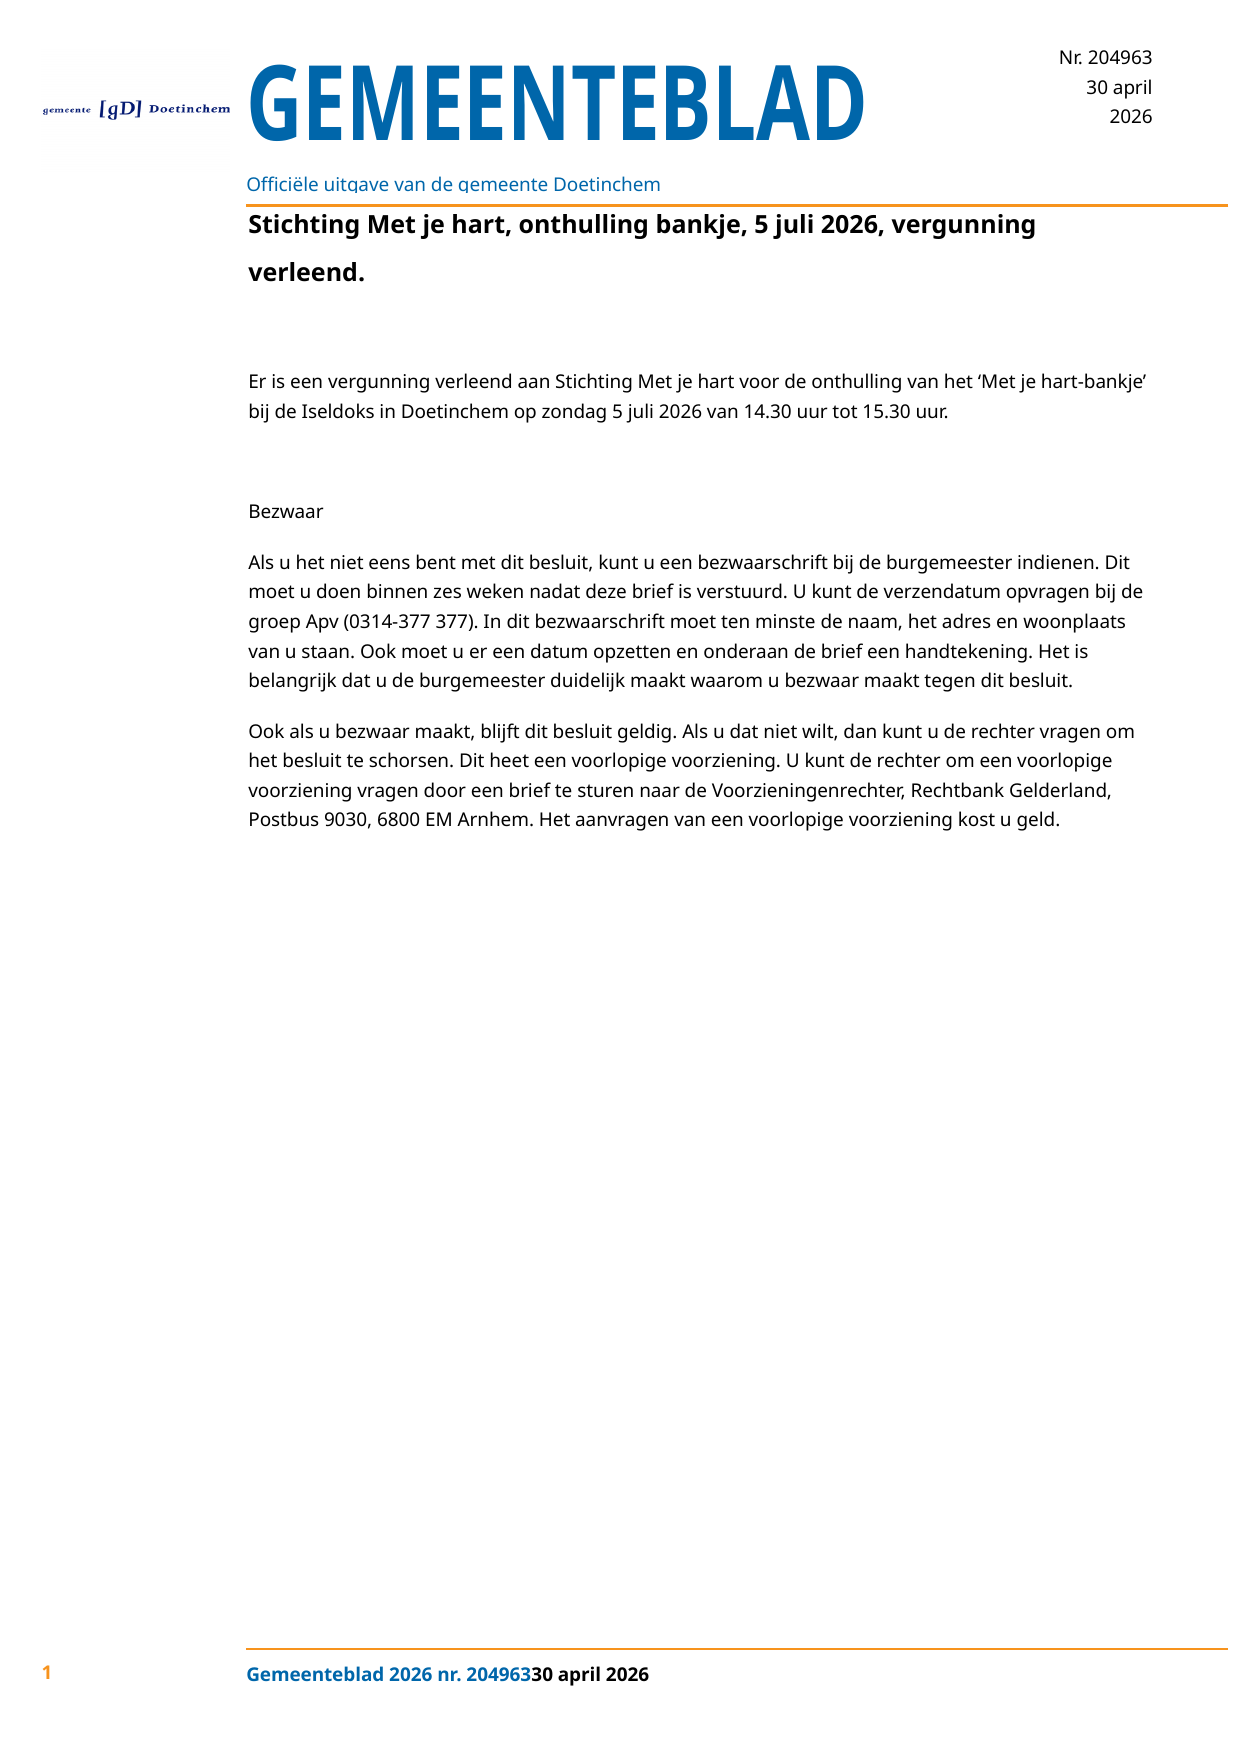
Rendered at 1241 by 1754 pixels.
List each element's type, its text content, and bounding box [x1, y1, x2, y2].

picture [41, 47, 231, 172]
text Ook als u bezwaar maakt, blijft dit besluit geldig. Als u dat niet wilt, dan kunt u de rechter vragen om het besluit te schorsen. Dit heet een voorlopige voorziening. U kunt de rechter om een voorlopige voorziening vragen door een brief te sturen naar de Voorzieningenrechter, Rechtbank Gelderland, Postbus 9030, 6800 EM Arnhem. Het aanvragen van een voorlopige voorziening kost u geld. [248, 718, 1152, 832]
text Stichting Met je hart, onthulling bankje, 5 juli 2026, vergunning verleend. [248, 207, 1152, 288]
text Als u het niet eens bent met dit besluit, kunt u een bezwaarschrift bij de burgemeester indienen. Dit moet u doen binnen zes weken nadat deze brief is verstuurd. U kunt de verzendatum opvragen bij de groep Apv (0314-377 377). In dit bezwaarschrift moet ten minste de naam, het adres en woonplaats van u staan. Ook moet u er een datum opzetten en onderaan de brief een handtekening. Het is belangrijk dat u de burgemeester duidelijk maakt waarom u bezwaar maakt tegen dit besluit. [248, 549, 1152, 693]
text Bezwaar [248, 499, 1152, 524]
text Er is een vergunning verleend aan Stichting Met je hart voor de onthulling van het ‘Met je hart-bankje’ bij de Iseldoks in Doetinchem op zondag 5 juli 2026 van 14.30 uur tot 15.30 uur. [248, 368, 1152, 424]
